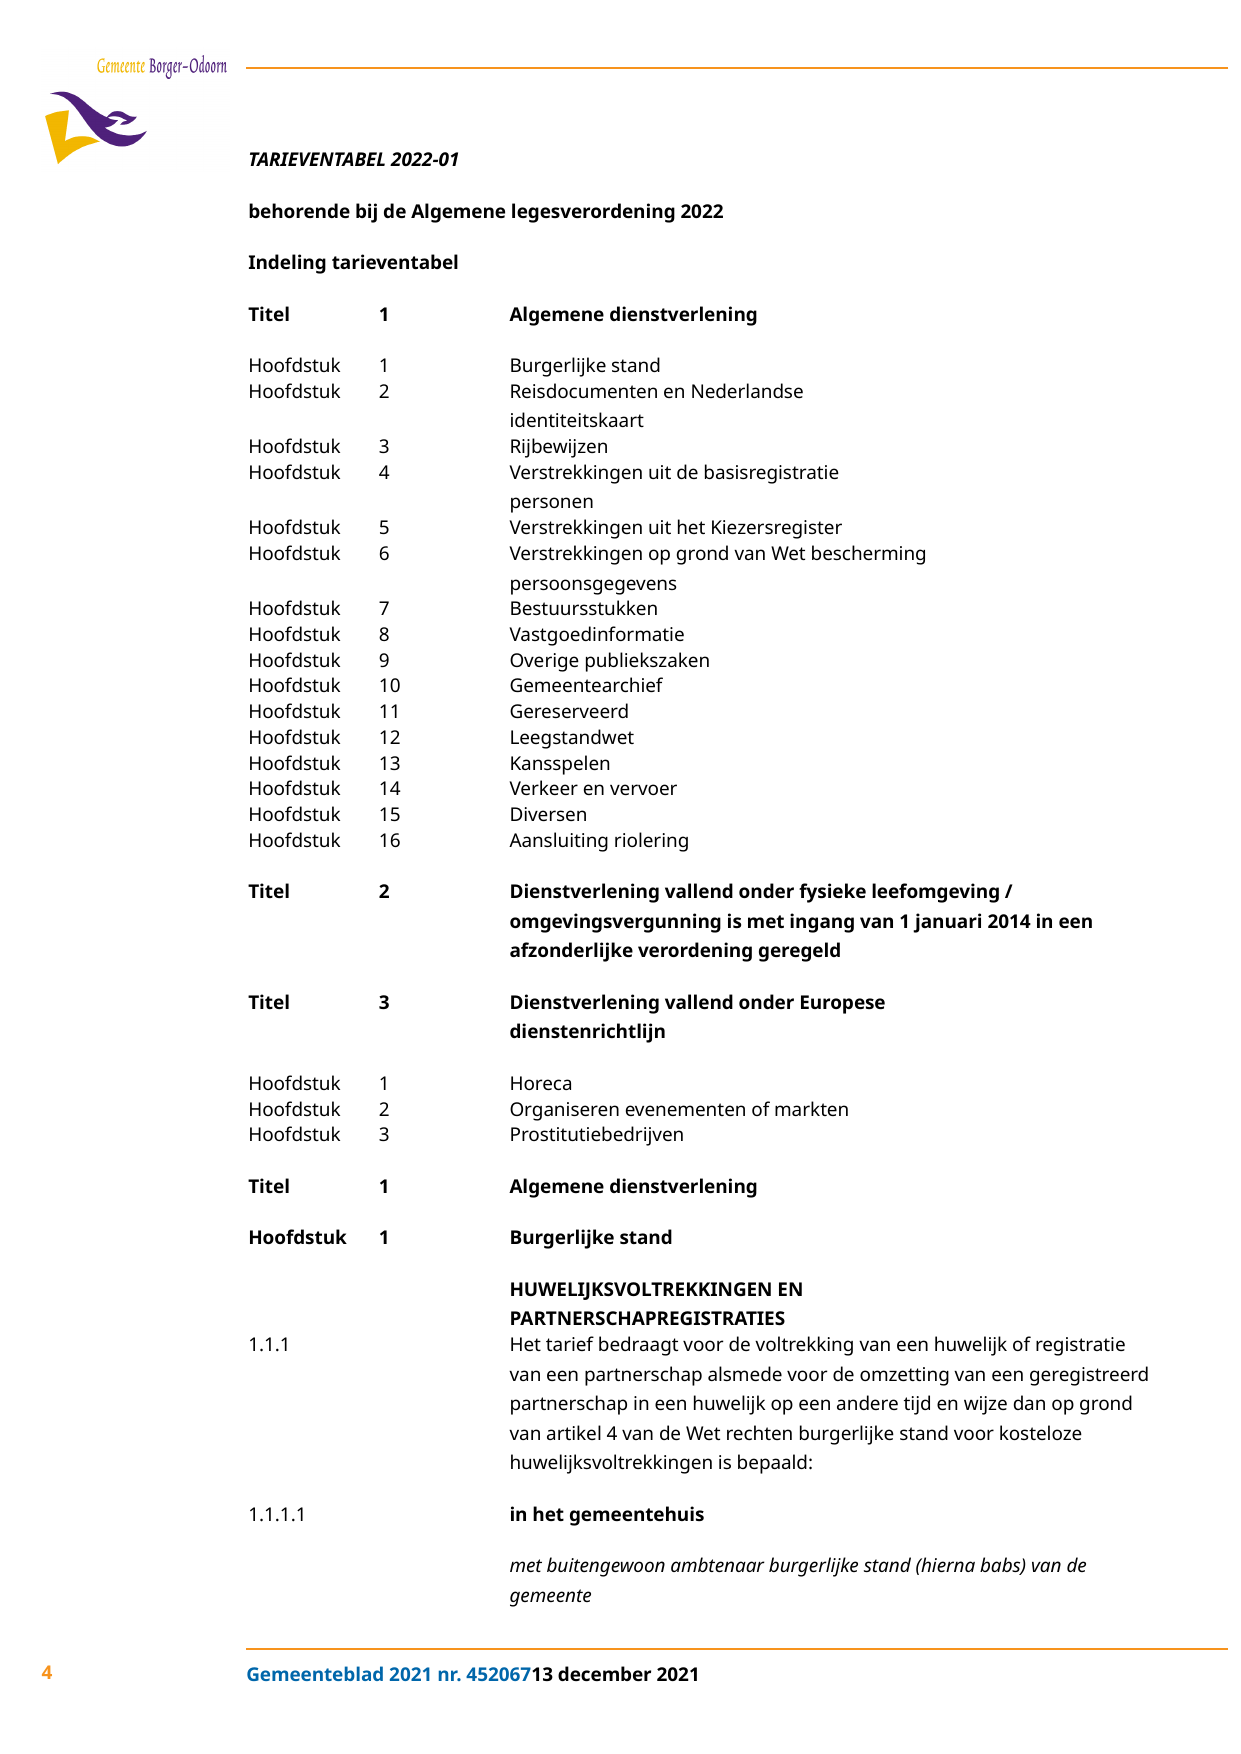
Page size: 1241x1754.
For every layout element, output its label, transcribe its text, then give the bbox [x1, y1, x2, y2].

table_cell Verstrekkingen uit de basisregistratie personen [509, 459, 890, 514]
table_cell [890, 172, 1021, 198]
table_cell Titel [248, 989, 379, 1044]
table_cell [890, 459, 1021, 514]
table_cell [890, 776, 1021, 801]
table_cell [890, 698, 1021, 724]
table_cell [890, 989, 1021, 1044]
table_cell [1021, 673, 1152, 698]
table_cell Hoofdstuk [248, 827, 379, 853]
table_cell [509, 275, 890, 301]
table_cell [379, 1276, 509, 1331]
table_cell [890, 352, 1021, 378]
table_cell [1021, 327, 1152, 352]
table_cell Gereserveerd [509, 698, 890, 724]
table_cell Hoofdstuk [248, 378, 379, 433]
table_cell [248, 853, 379, 878]
table_cell [890, 1147, 1021, 1173]
table_cell [509, 963, 890, 989]
table_cell 12 [379, 724, 509, 750]
table_cell [1021, 1044, 1152, 1070]
table_cell [890, 853, 1021, 878]
table_cell Hoofdstuk [248, 459, 379, 514]
table_cell Dienstverlening vallend onder Europese dienstenrichtlijn [509, 989, 890, 1044]
table_cell [248, 1044, 379, 1070]
table_cell Hoofdstuk [248, 647, 379, 673]
table_cell HUWELIJKSVOLTREKKINGEN EN PARTNERSCHAPREGISTRATIES [509, 1276, 890, 1331]
table_cell [1021, 801, 1152, 827]
table_cell Het tarief bedraagt voor de voltrekking van een huwelijk of registratie van een partnerschap alsmede voor de omzetting van een geregistreerd partnerschap in een huwelijk op een andere tijd en wijze dan op grond van artikel 4 van de Wet rechten burgerlijke stand voor kosteloze huwelijksvoltrekkingen is bepaald: [509, 1331, 1152, 1475]
table_cell [890, 801, 1021, 827]
table_cell 5 [379, 514, 509, 540]
table_cell [1021, 1199, 1152, 1224]
table_cell [1021, 378, 1152, 433]
table_cell [248, 327, 379, 352]
table_cell [379, 1250, 509, 1276]
table_cell [1021, 750, 1152, 776]
table_cell 13 [379, 750, 509, 776]
table_cell [248, 1276, 379, 1331]
table_cell 2 [379, 378, 509, 433]
table_header [509, 121, 890, 146]
table_cell 2 [379, 879, 509, 963]
table_cell Hoofdstuk [248, 673, 379, 698]
table_cell [890, 1501, 1021, 1527]
table_cell Hoofdstuk [248, 1096, 379, 1122]
table_cell [248, 1527, 379, 1552]
table_cell TARIEVENTABEL 2022-01 [248, 146, 890, 172]
table_cell [890, 621, 1021, 647]
table_cell 15 [379, 801, 509, 827]
table_cell [1021, 275, 1152, 301]
table_cell 1 [379, 1225, 509, 1250]
table_cell [248, 1199, 379, 1224]
table_cell [379, 1501, 509, 1527]
table_cell 11 [379, 698, 509, 724]
table_cell 10 [379, 673, 509, 698]
table_cell [890, 595, 1021, 621]
table_cell [248, 224, 379, 249]
table_cell Burgerlijke stand [509, 1225, 890, 1250]
table_cell Overige publiekszaken [509, 647, 890, 673]
table_cell [379, 1527, 509, 1552]
table_cell [1021, 963, 1152, 989]
table_cell Verstrekkingen op grond van Wet bescherming persoonsgegevens [509, 540, 1021, 595]
table_cell [509, 1147, 890, 1173]
table_cell [1021, 198, 1152, 224]
table_cell [890, 198, 1021, 224]
table_cell Hoofdstuk [248, 514, 379, 540]
table_cell Titel [248, 1173, 379, 1199]
table_cell [1021, 853, 1152, 878]
table_cell [890, 673, 1021, 698]
table_cell [248, 1147, 379, 1173]
table_cell Verkeer en vervoer [509, 776, 890, 801]
table_cell [1021, 540, 1152, 595]
table_cell [509, 1527, 890, 1552]
table_cell [248, 172, 379, 198]
table_cell [1021, 433, 1152, 459]
table_header [890, 121, 1021, 146]
table_cell [890, 249, 1021, 275]
table_cell Hoofdstuk [248, 621, 379, 647]
table_cell Titel [248, 301, 379, 327]
table_cell Vastgoedinformatie [509, 621, 890, 647]
table_cell [1021, 1173, 1152, 1199]
table_cell in het gemeentehuis [509, 1501, 890, 1527]
table_cell [1021, 1250, 1152, 1276]
table_cell [890, 224, 1021, 249]
table_cell Hoofdstuk [248, 801, 379, 827]
table_cell [379, 327, 509, 352]
table_cell [890, 1173, 1021, 1199]
table_cell Verstrekkingen uit het Kiezersregister [509, 514, 890, 540]
table_cell [379, 224, 509, 249]
table_cell [248, 1553, 379, 1608]
table_cell [1021, 1147, 1152, 1173]
table_cell Organiseren evenementen of markten [509, 1096, 890, 1122]
table_cell [1021, 1527, 1152, 1552]
table_cell 3 [379, 433, 509, 459]
table_cell [509, 1199, 890, 1224]
table_cell Burgerlijke stand [509, 352, 890, 378]
table_cell met buitengewoon ambtenaar burgerlijke stand (hierna babs) van de gemeente [509, 1553, 1152, 1608]
table_cell [1021, 301, 1152, 327]
table_cell 1 [379, 301, 509, 327]
table_cell 3 [379, 989, 509, 1044]
table_cell [1021, 776, 1152, 801]
table_cell Hoofdstuk [248, 352, 379, 378]
table_cell [509, 327, 890, 352]
table_cell [379, 963, 509, 989]
table_cell [509, 1475, 890, 1501]
table_cell [1021, 1276, 1152, 1331]
table_cell Algemene dienstverlening [509, 1173, 890, 1199]
table_cell [379, 1147, 509, 1173]
table_cell Horeca [509, 1070, 890, 1096]
table_cell [1021, 459, 1152, 514]
table_cell Aansluiting riolering [509, 827, 890, 853]
table_cell [890, 647, 1021, 673]
table_cell Prostitutiebedrijven [509, 1122, 890, 1147]
table_cell [890, 1096, 1021, 1122]
table_cell behorende bij de Algemene legesverordening 2022 [248, 198, 890, 224]
table_cell Hoofdstuk [248, 1070, 379, 1096]
table_cell [1021, 698, 1152, 724]
table_cell 1 [379, 352, 509, 378]
table_cell [248, 275, 379, 301]
table_cell 6 [379, 540, 509, 595]
table_cell [890, 514, 1021, 540]
table_cell [890, 1250, 1021, 1276]
table_cell 1 [379, 1173, 509, 1199]
table_cell [509, 1044, 890, 1070]
table_cell [890, 1475, 1021, 1501]
table_cell [509, 172, 890, 198]
table_cell [1021, 146, 1152, 172]
table_header [248, 121, 379, 146]
table_cell [890, 146, 1021, 172]
table_cell [1021, 1475, 1152, 1501]
table_cell [1021, 827, 1152, 853]
table_cell [1021, 595, 1152, 621]
table_cell Kansspelen [509, 750, 890, 776]
table_cell Hoofdstuk [248, 1122, 379, 1147]
table_cell [379, 1044, 509, 1070]
table_cell [890, 750, 1021, 776]
table_cell [890, 301, 1021, 327]
table_cell [379, 1199, 509, 1224]
table_cell [248, 1475, 379, 1501]
table_cell Gemeentearchief [509, 673, 890, 698]
table_cell [509, 853, 890, 878]
table_header [1021, 121, 1152, 146]
table_cell Hoofdstuk [248, 698, 379, 724]
table_cell [248, 1250, 379, 1276]
table_cell [890, 327, 1021, 352]
table_cell [1021, 1096, 1152, 1122]
table_cell 1.1.1 [248, 1331, 379, 1475]
table_cell Titel [248, 879, 379, 963]
table_cell [1021, 514, 1152, 540]
table_cell [1021, 352, 1152, 378]
table_cell 9 [379, 647, 509, 673]
table_cell Hoofdstuk [248, 433, 379, 459]
table_cell [890, 1225, 1021, 1250]
table_cell [890, 1044, 1021, 1070]
table_cell 1 [379, 1070, 509, 1096]
table_cell [890, 378, 1021, 433]
table_cell [1021, 1225, 1152, 1250]
table_cell [890, 275, 1021, 301]
table_cell [379, 853, 509, 878]
table_cell 14 [379, 776, 509, 801]
table_cell 3 [379, 1122, 509, 1147]
table_cell [248, 963, 379, 989]
table_cell [509, 224, 890, 249]
table_cell 8 [379, 621, 509, 647]
table_cell [379, 172, 509, 198]
table_cell [890, 1199, 1021, 1224]
table_cell [379, 1475, 509, 1501]
table_cell [509, 1250, 890, 1276]
table_cell [890, 1122, 1021, 1147]
table_cell [1021, 621, 1152, 647]
table_cell [1021, 989, 1152, 1044]
table_cell [379, 1331, 509, 1475]
table_cell Hoofdstuk [248, 540, 379, 595]
table_cell [1021, 1070, 1152, 1096]
table_cell Algemene dienstverlening [509, 301, 890, 327]
table_cell [1021, 172, 1152, 198]
table_cell Dienstverlening vallend onder fysieke leefomgeving / omgevingsvergunning is met ingang van 1 januari 2014 in een afzonderlijke verordening geregeld [509, 879, 1152, 963]
table_cell [890, 1070, 1021, 1096]
table_cell [1021, 1501, 1152, 1527]
table_cell Hoofdstuk [248, 1225, 379, 1250]
table_cell 7 [379, 595, 509, 621]
table_cell [890, 963, 1021, 989]
table_cell Rijbewijzen [509, 433, 890, 459]
table_cell [1021, 724, 1152, 750]
table_cell Hoofdstuk [248, 750, 379, 776]
table_cell [890, 1527, 1021, 1552]
table_header [379, 121, 509, 146]
table_cell [890, 433, 1021, 459]
table_cell [1021, 1122, 1152, 1147]
table_cell [1021, 647, 1152, 673]
table_cell Diversen [509, 801, 890, 827]
table_cell [890, 827, 1021, 853]
table_cell [890, 1276, 1021, 1331]
table_cell 16 [379, 827, 509, 853]
table_cell Bestuursstukken [509, 595, 890, 621]
picture [41, 47, 231, 172]
table_cell Leegstandwet [509, 724, 890, 750]
table_cell 2 [379, 1096, 509, 1122]
table_cell Hoofdstuk [248, 724, 379, 750]
table_cell Indeling tarieventabel [248, 249, 890, 275]
table_cell Hoofdstuk [248, 776, 379, 801]
table_cell Reisdocumenten en Nederlandse identiteitskaart [509, 378, 890, 433]
table_cell 1.1.1.1 [248, 1501, 379, 1527]
table_cell [379, 1553, 509, 1608]
table_cell [1021, 224, 1152, 249]
table_cell Hoofdstuk [248, 595, 379, 621]
table_cell 4 [379, 459, 509, 514]
table_cell [379, 275, 509, 301]
table_cell [890, 724, 1021, 750]
table_cell [1021, 249, 1152, 275]
